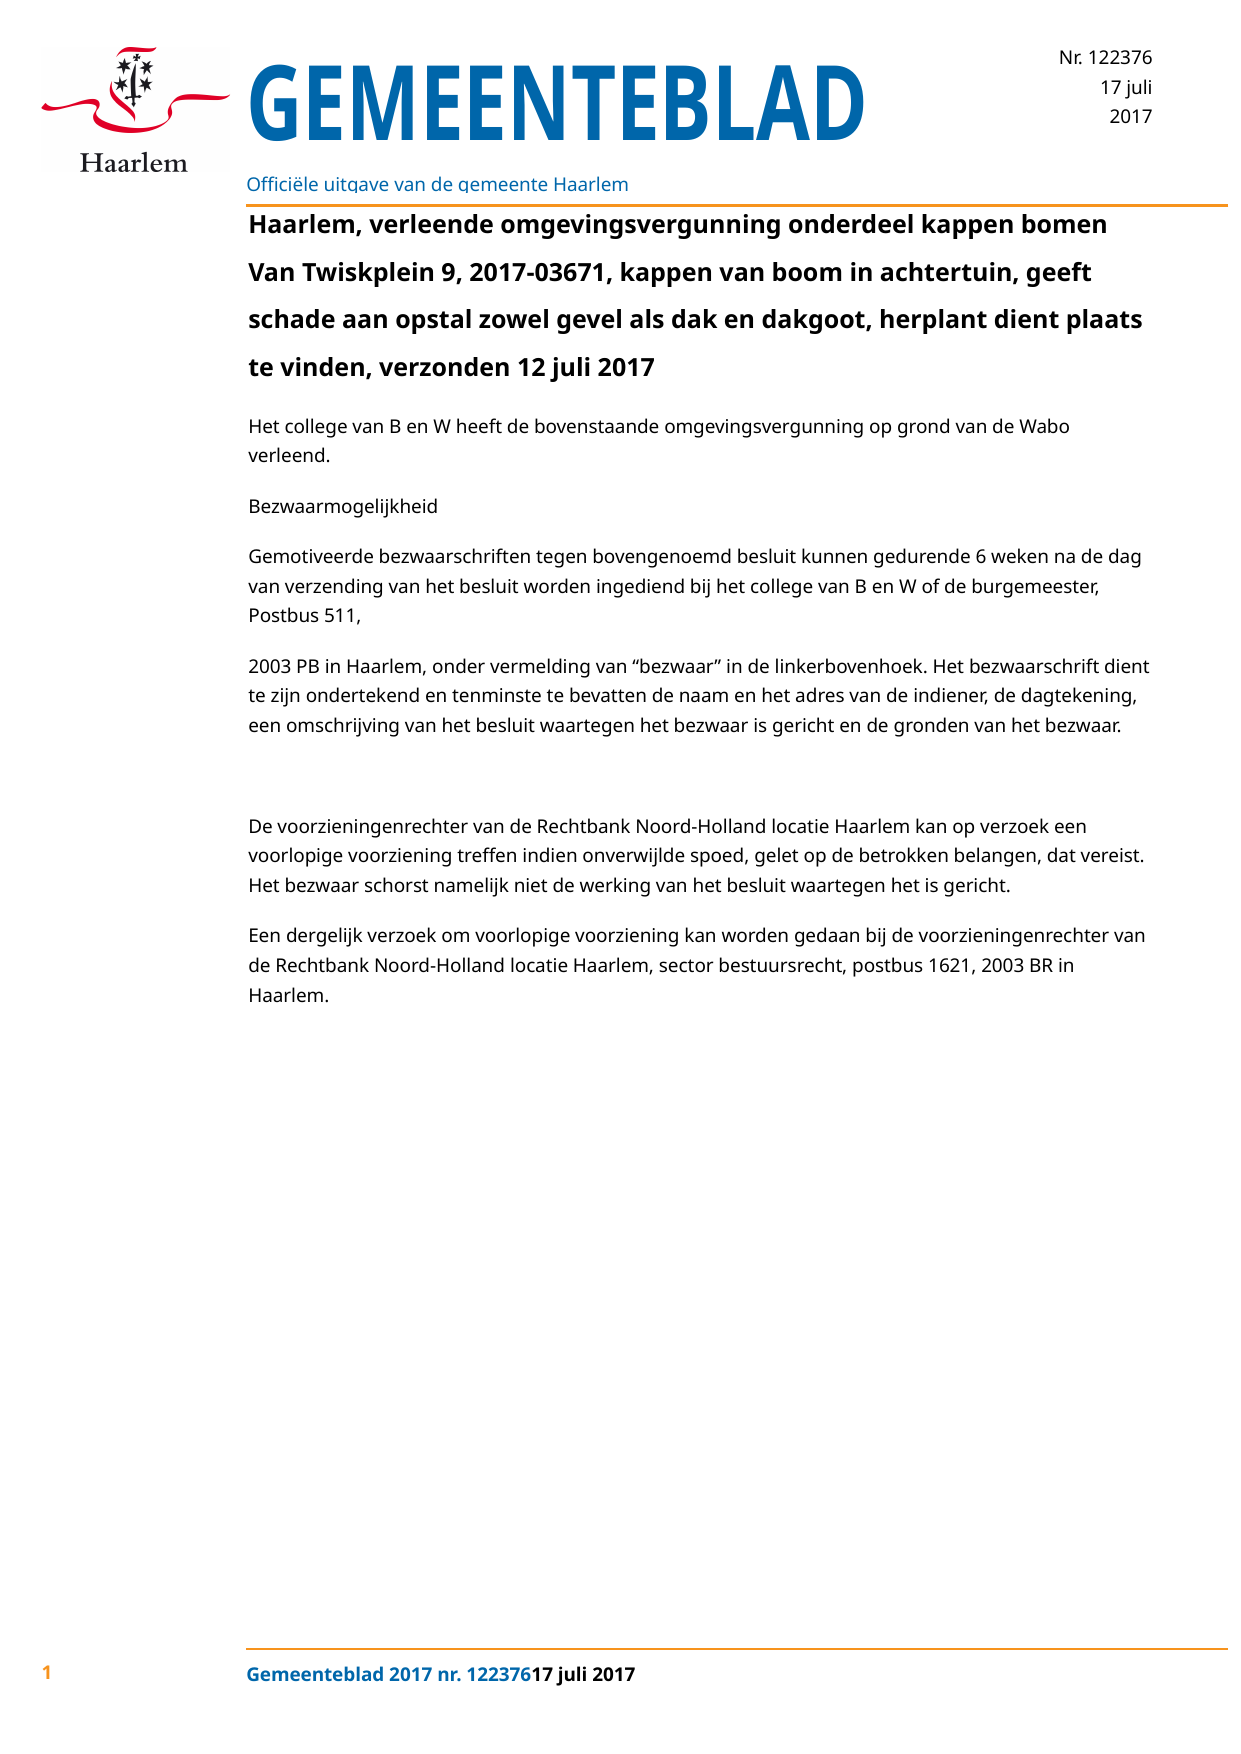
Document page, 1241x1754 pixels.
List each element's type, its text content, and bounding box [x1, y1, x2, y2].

picture [41, 47, 231, 172]
text Haarlem, verleende omgevingsvergunning onderdeel kappen bomen Van Twiskplein 9, 2017-03671, kappen van boom in achtertuin, geeft schade aan opstal zowel gevel als dak en dakgoot, herplant dient plaats te vinden, verzonden 12 juli 2017 [248, 207, 1152, 384]
text De voorzieningenrechter van de Rechtbank Noord-Holland locatie Haarlem kan op verzoek een voorlopige voorziening treffen indien onverwijlde spoed, gelet op de betrokken belangen, dat vereist. Het bezwaar schorst namelijk niet de werking van het besluit waartegen het is gericht. [248, 813, 1152, 898]
text 2003 PB in Haarlem, onder vermelding van “bezwaar” in de linkerbovenhoek. Het bezwaarschrift dient te zijn ondertekend en tenminste te bevatten de naam en het adres van de indiener, de dagtekening, een omschrijving van het besluit waartegen het bezwaar is gericht en de gronden van het bezwaar. [248, 653, 1152, 738]
text Gemotiveerde bezwaarschriften tegen bovengenoemd besluit kunnen gedurende 6 weken na de dag van verzending van het besluit worden ingediend bij het college van B en W of de burgemeester, Postbus 511, [248, 543, 1152, 628]
text Een dergelijk verzoek om voorlopige voorziening kan worden gedaan bij de voorzieningenrechter van de Rechtbank Noord-Holland locatie Haarlem, sector bestuursrecht, postbus 1621, 2003 BR in Haarlem. [248, 923, 1152, 1008]
text Bezwaarmogelijkheid [248, 493, 1152, 519]
text Het college van B en W heeft de bovenstaande omgevingsvergunning op grond van de Wabo verleend. [248, 413, 1152, 468]
